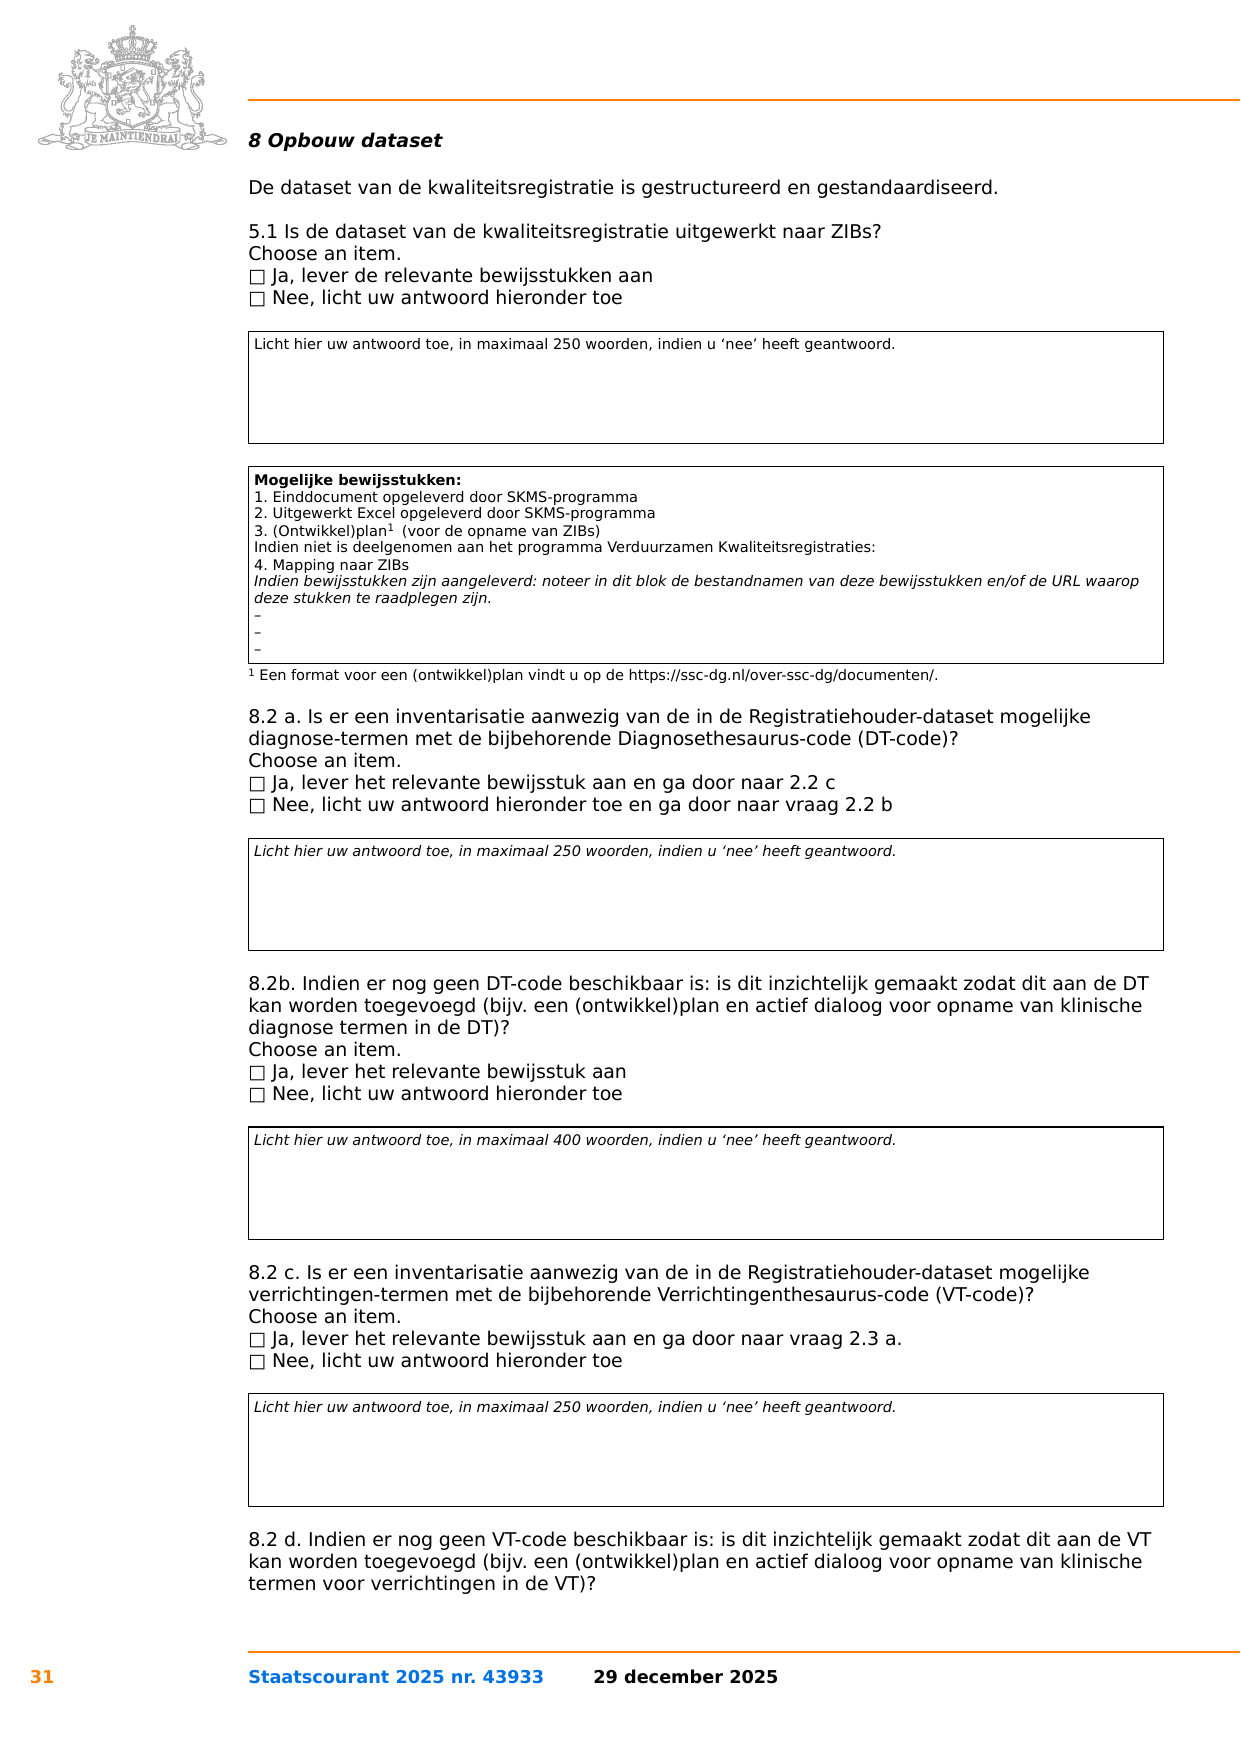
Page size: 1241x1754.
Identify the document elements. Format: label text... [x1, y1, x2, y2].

text 5.1 Is de dataset van de kwaliteitsregistratie uitgewerkt naar ZIBs? [248, 221, 1163, 243]
table_cell [249, 928, 1163, 950]
picture [38, 25, 227, 150]
text □ Nee, licht uw antwoord hieronder toe [248, 1349, 1163, 1371]
table_cell [249, 860, 1163, 877]
text 8.2 a. Is er een inventarisatie aanwezig van de in de Registratiehouder-dataset mogelijke diagnose-termen met de bijbehorende Diagnosethesaurus-code (DT-code)? [248, 706, 1163, 749]
table_cell [249, 421, 1163, 443]
text □ Nee, licht uw antwoord hieronder toe [248, 287, 1163, 309]
text Choose an item. [248, 749, 1163, 772]
table_cell [249, 1450, 1163, 1467]
table_cell [249, 1467, 1163, 1484]
table_header Licht hier uw antwoord toe, in maximaal 250 woorden, indien u ‘nee’ heeft geantwoord. [249, 1394, 1163, 1416]
table_cell [249, 1200, 1163, 1217]
text 8.2 c. Is er een inventarisatie aanwezig van de in de Registratiehouder-dataset mogelijke verrichtingen-termen met de bijbehorende Verrichtingenthesaurus-code (VT-code)? [248, 1262, 1163, 1306]
text 8.2b. Indien er nog geen DT-code beschikbaar is: is dit inzichtelijk gemaakt zodat dit aan de DT kan worden toegevoegd (bijv. een (ontwikkel)plan en actief dialoog voor opname van klinische diagnose termen in de DT)? [248, 973, 1163, 1038]
table_cell [249, 1149, 1163, 1166]
text Choose an item. [248, 243, 1163, 265]
text □ Nee, licht uw antwoord hieronder toe en ga door naar vraag 2.2 b [248, 793, 1163, 816]
table_header Licht hier uw antwoord toe, in maximaal 250 woorden, indien u ‘nee’ heeft geantwoord. [249, 839, 1163, 860]
table_cell [249, 1183, 1163, 1200]
table_cell [249, 404, 1163, 421]
table_cell [249, 1217, 1163, 1239]
table_cell 1 Een format voor een (ontwikkel)plan vindt u op de https://ssc-dg.nl/over-ssc-dg/documenten/. [248, 664, 1163, 684]
text □ Nee, licht uw antwoord hieronder toe [248, 1082, 1163, 1104]
table_cell [249, 877, 1163, 894]
table_header Licht hier uw antwoord toe, in maximaal 400 woorden, indien u ‘nee’ heeft geantwoord. [249, 1128, 1163, 1149]
text □ Ja, lever het relevante bewijsstuk aan [248, 1061, 1163, 1082]
subtitle 8 Opbouw dataset [248, 130, 1163, 152]
table_cell [249, 1484, 1163, 1506]
text 8.2 d. Indien er nog geen VT-code beschikbaar is: is dit inzichtelijk gemaakt zodat dit aan de VT kan worden toegevoegd (bijv. een (ontwikkel)plan en actief dialoog voor opname van klinische termen voor verrichtingen in de VT)? [248, 1528, 1163, 1594]
text □ Ja, lever het relevante bewijsstuk aan en ga door naar 2.2 c [248, 772, 1163, 793]
table_cell [249, 1416, 1163, 1433]
text Choose an item. [248, 1306, 1163, 1327]
table_cell [249, 387, 1163, 404]
table_cell [249, 911, 1163, 928]
text □ Ja, lever de relevante bewijsstukken aan [248, 265, 1163, 287]
table_cell [249, 894, 1163, 911]
table_cell [249, 1166, 1163, 1183]
text De dataset van de kwaliteitsregistratie is gestructureerd en gestandaardiseerd. [248, 177, 1163, 199]
table_header Licht hier uw antwoord toe, in maximaal 250 woorden, indien u ‘nee’ heeft geantwoord. [249, 332, 1163, 353]
table_cell [249, 353, 1163, 370]
table_cell [249, 370, 1163, 387]
text Choose an item. [248, 1038, 1163, 1061]
table_header Mogelijke bewijsstukken: 1. Einddocument opgeleverd door SKMS-programma 2. Uitgewerkt Excel opgeleverd door SKMS-programma 3. (Ontwikkel)plan1 (voor de opname van ZIBs) Indien niet is deelgenomen aan het programma Verduurzamen Kwaliteitsregistraties: 4. Mapping naar ZIBs Indien bewijsstukken zijn aangeleverd: noteer in dit blok de bestandnamen van deze bewijsstukken en/of de URL waarop deze stukken te raadplegen zijn. – – – [249, 467, 1163, 663]
text □ Ja, lever het relevante bewijsstuk aan en ga door naar vraag 2.3 a. [248, 1327, 1163, 1349]
table_cell [249, 1433, 1163, 1450]
